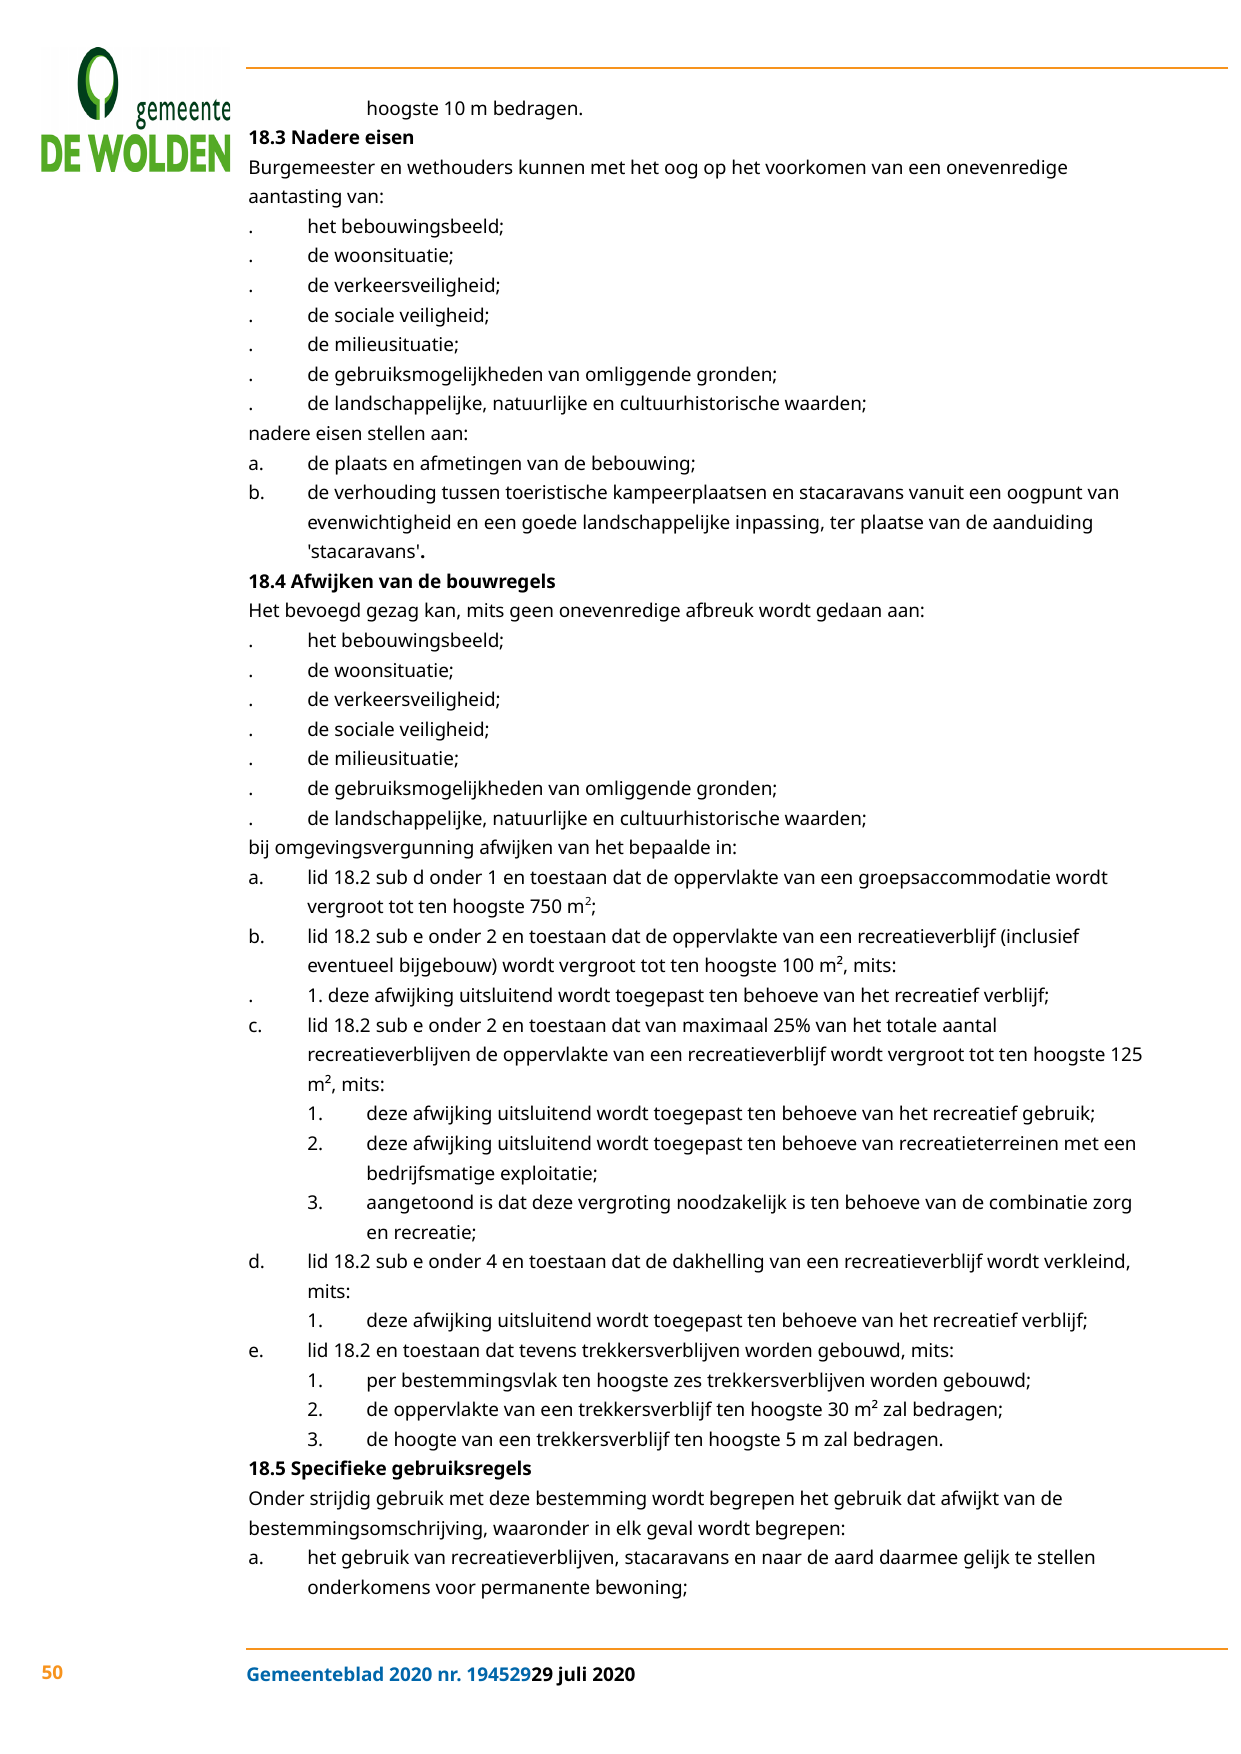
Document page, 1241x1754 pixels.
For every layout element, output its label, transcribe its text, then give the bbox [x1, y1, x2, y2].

text bij omgevingsvergunning afwijken van het bepaalde in: [248, 834, 1152, 860]
list deze afwijking uitsluitend wordt toegepast ten behoeve van het recreatief verblijf; [307, 1308, 1152, 1333]
list 1. deze afwijking uitsluitend wordt toegepast ten behoeve van het recreatief verblijf; [248, 982, 1152, 1008]
list de woonsituatie; [248, 243, 1152, 268]
list de gebruiksmogelijkheden van omliggende gronden; [248, 775, 1152, 801]
list de sociale veiligheid; [248, 302, 1152, 328]
text 18.4 Afwijken van de bouwregels [248, 568, 1152, 594]
list deze afwijking uitsluitend wordt toegepast ten behoeve van het recreatief gebruik; [307, 1101, 1152, 1126]
list lid 18.2 en toestaan dat tevens trekkersverblijven worden gebouwd, mits: [248, 1337, 1152, 1363]
list de woonsituatie; [248, 657, 1152, 683]
list de milieusituatie; [248, 746, 1152, 771]
list de oppervlakte van een trekkersverblijf ten hoogste 30 m² zal bedragen; [307, 1396, 1152, 1422]
list de landschappelijke, natuurlijke en cultuurhistorische waarden; [248, 805, 1152, 831]
text nadere eisen stellen aan: [248, 420, 1152, 446]
picture [41, 47, 231, 172]
list de verkeersveiligheid; [248, 272, 1152, 298]
text 18.5 Specifieke gebruiksregels [248, 1456, 1152, 1481]
list het bebouwingsbeeld; [248, 213, 1152, 239]
text 18.3 Nadere eisen [248, 124, 1152, 150]
list de sociale veiligheid; [248, 716, 1152, 742]
list de verhouding tussen toeristische kampeerplaatsen en stacaravans vanuit een oogpunt van evenwichtigheid en een goede landschappelijke inpassing, ter plaatse van de aanduiding 'stacaravans'. [248, 479, 1152, 564]
list de gebruiksmogelijkheden van omliggende gronden; [248, 361, 1152, 387]
list per bestemmingsvlak ten hoogste zes trekkersverblijven worden gebouwd; [307, 1367, 1152, 1393]
list lid 18.2 sub e onder 2 en toestaan dat de oppervlakte van een recreatieverblijf (inclusief eventueel bijgebouw) wordt vergroot tot ten hoogste 100 m², mits: [248, 923, 1152, 978]
list lid 18.2 sub e onder 4 en toestaan dat de dakhelling van een recreatieverblijf wordt verkleind, mits: [248, 1248, 1152, 1304]
list het gebruik van recreatieverblijven, stacaravans en naar de aard daarmee gelijk te stellen onderkomens voor permanente bewoning; [248, 1544, 1152, 1600]
list de plaats en afmetingen van de bebouwing; [248, 450, 1152, 476]
text Onder strijdig gebruik met deze bestemming wordt begrepen het gebruik dat afwijkt van de bestemmingsomschrijving, waaronder in elk geval wordt begrepen: [248, 1485, 1152, 1541]
list de verkeersveiligheid; [248, 686, 1152, 712]
list de landschappelijke, natuurlijke en cultuurhistorische waarden; [248, 391, 1152, 416]
list de hoogte van een trekkersverblijf ten hoogste 5 m zal bedragen. [307, 1426, 1152, 1452]
list aangetoond is dat deze vergroting noodzakelijk is ten behoeve van de combinatie zorg en recreatie; [307, 1189, 1152, 1245]
list lid 18.2 sub d onder 1 en toestaan dat de oppervlakte van een groepsaccommodatie wordt vergroot tot ten hoogste 750 m2; [248, 864, 1152, 919]
text Het bevoegd gezag kan, mits geen onevenredige afbreuk wordt gedaan aan: [248, 598, 1152, 623]
list hoogste 10 m bedragen. [307, 95, 1152, 121]
list de milieusituatie; [248, 331, 1152, 357]
list deze afwijking uitsluitend wordt toegepast ten behoeve van recreatieterreinen met een bedrijfsmatige exploitatie; [307, 1130, 1152, 1186]
list lid 18.2 sub e onder 2 en toestaan dat van maximaal 25% van het totale aantal recreatieverblijven de oppervlakte van een recreatieverblijf wordt vergroot tot ten hoogste 125 m², mits: [248, 1012, 1152, 1097]
list het bebouwingsbeeld; [248, 627, 1152, 653]
text Burgemeester en wethouders kunnen met het oog op het voorkomen van een onevenredige aantasting van: [248, 154, 1152, 209]
